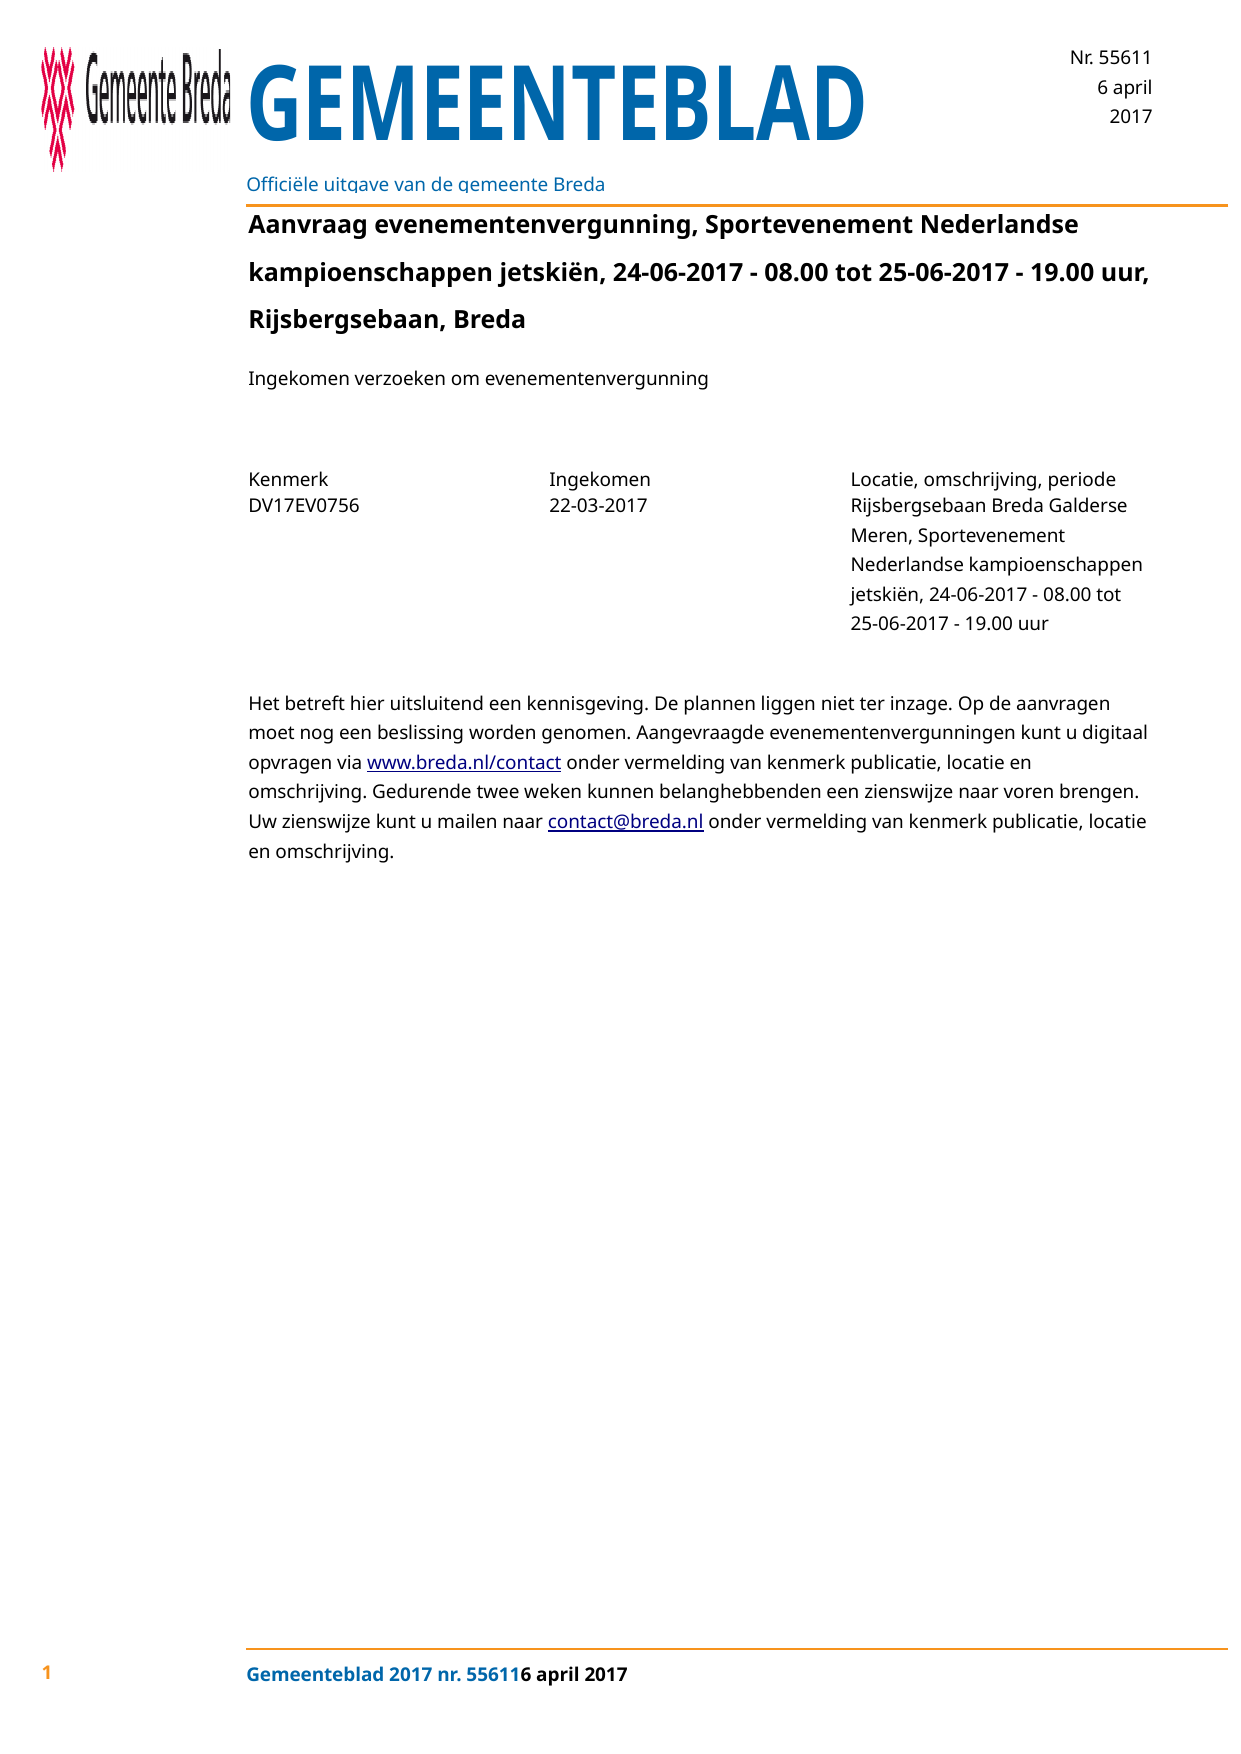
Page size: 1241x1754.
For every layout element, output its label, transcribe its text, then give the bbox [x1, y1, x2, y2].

table_cell DV17EV0756 [248, 492, 549, 636]
table_cell Rijsbergsebaan Breda Galderse Meren, Sportevenement Nederlandse kampioenschappen jetskiën, 24-06-2017 - 08.00 tot 25-06-2017 - 19.00 uur [850, 492, 1152, 636]
table_header Kenmerk [248, 466, 549, 492]
table_header Locatie, omschrijving, periode [850, 466, 1152, 492]
text Het betreft hier uitsluitend een kennisgeving. De plannen liggen niet ter inzage. Op de aanvragen moet nog een beslissing worden genomen. Aangevraagde evenementenvergunningen kunt u digitaal opvragen via www.breda.nl/contact onder vermelding van kenmerk publicatie, locatie en omschrijving. Gedurende twee weken kunnen belanghebbenden een zienswijze naar voren brengen. Uw zienswijze kunt u mailen naar contact@breda.nl onder vermelding van kenmerk publicatie, locatie en omschrijving. [248, 690, 1152, 863]
text Ingekomen verzoeken om evenementenvergunning [248, 366, 1152, 391]
picture [41, 47, 231, 172]
text Aanvraag evenementenvergunning, Sportevenement Nederlandse kampioenschappen jetskiën, 24-06-2017 - 08.00 tot 25-06-2017 - 19.00 uur, Rijsbergsebaan, Breda [248, 207, 1152, 336]
table_header Ingekomen [549, 466, 850, 492]
table_cell 22-03-2017 [549, 492, 850, 636]
